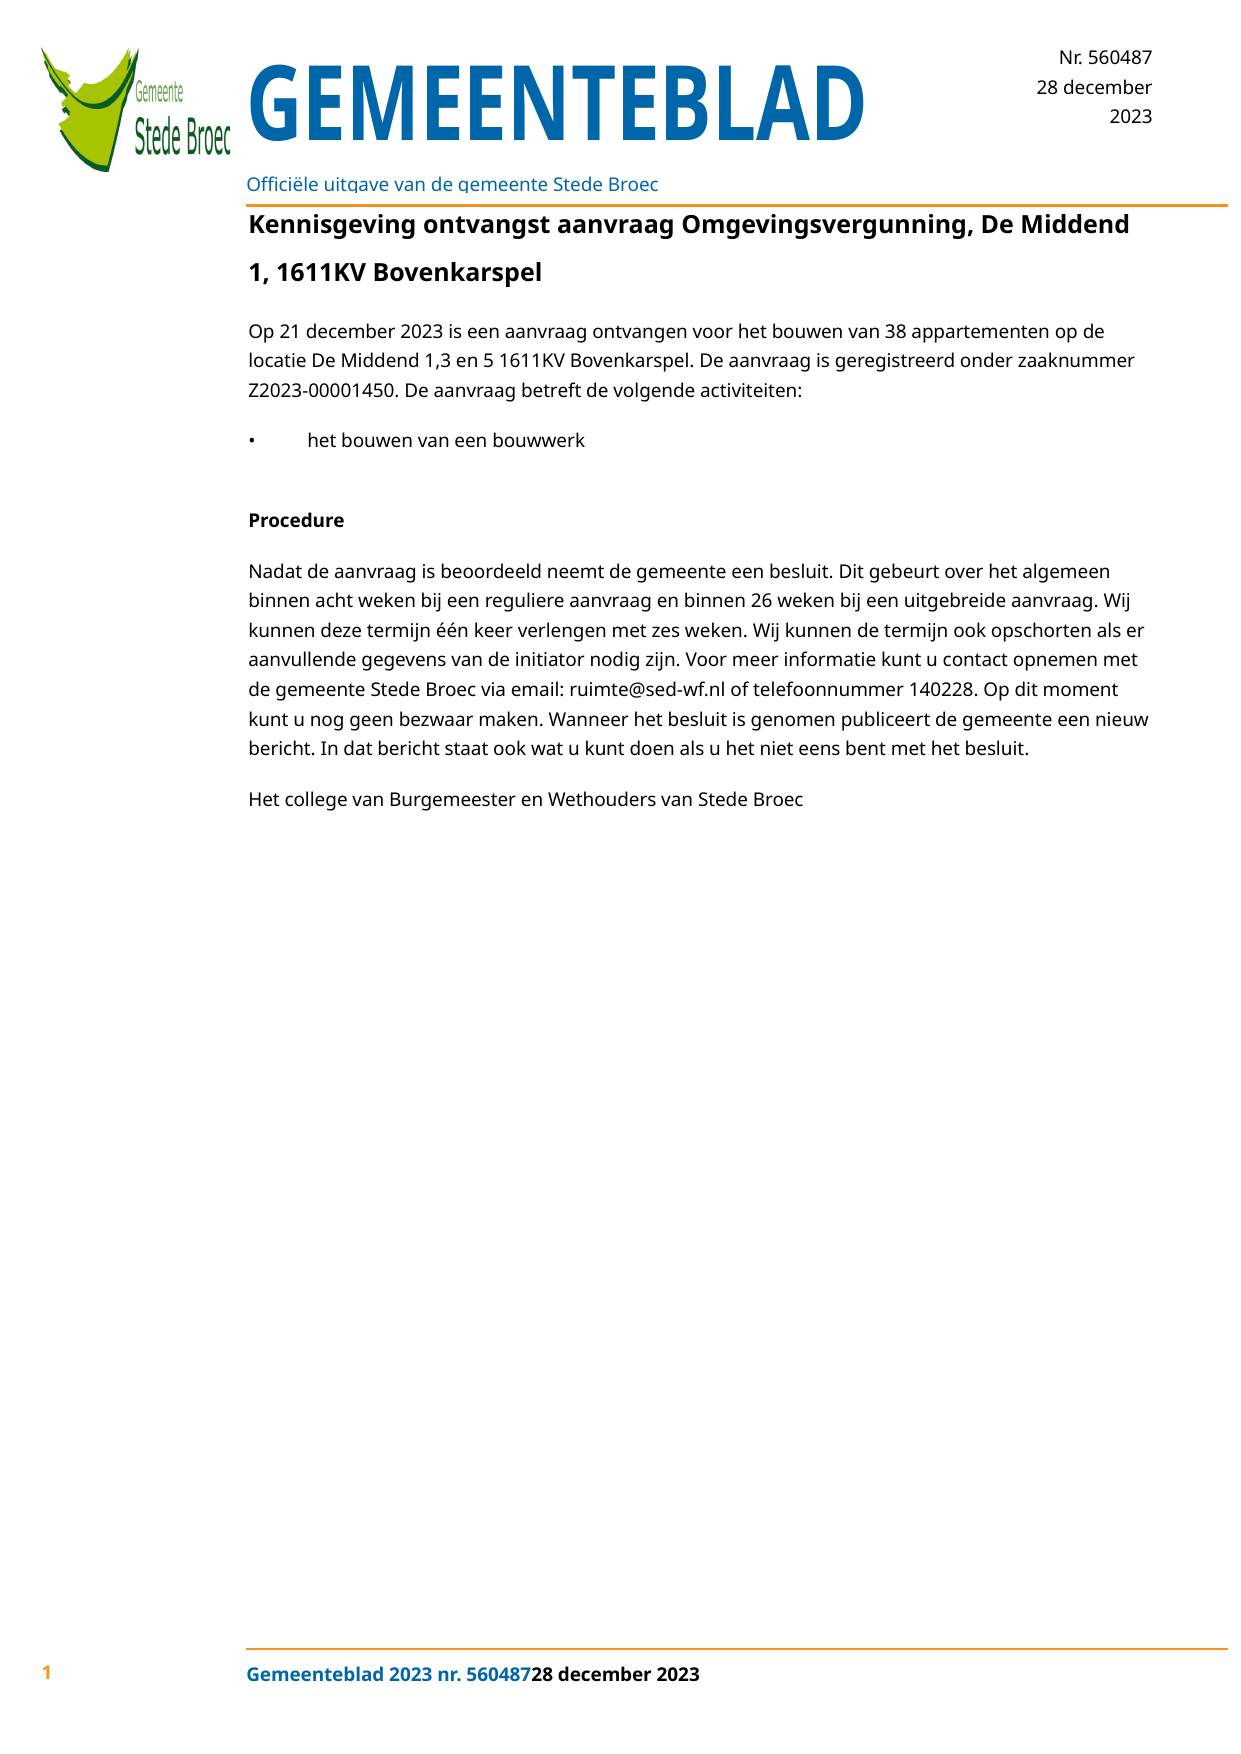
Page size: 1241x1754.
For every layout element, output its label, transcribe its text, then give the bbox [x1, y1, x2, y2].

picture [41, 47, 231, 172]
text Procedure [248, 507, 1152, 533]
text Het college van Burgemeester en Wethouders van Stede Broec [248, 786, 1152, 812]
list het bouwen van een bouwwerk [248, 427, 1152, 453]
text Nadat de aanvraag is beoordeeld neemt de gemeente een besluit. Dit gebeurt over het algemeen binnen acht weken bij een reguliere aanvraag en binnen 26 weken bij een uitgebreide aanvraag. Wij kunnen deze termijn één keer verlengen met zes weken. Wij kunnen de termijn ook opschorten als er aanvullende gegevens van de initiator nodig zijn. Voor meer informatie kunt u contact opnemen met de gemeente Stede Broec via email: ruimte@sed-wf.nl of telefoonnummer 140228. Op dit moment kunt u nog geen bezwaar maken. Wanneer het besluit is genomen publiceert de gemeente een nieuw bericht. In dat bericht staat ook wat u kunt doen als u het niet eens bent met het besluit. [248, 558, 1152, 761]
text Op 21 december 2023 is een aanvraag ontvangen voor het bouwen van 38 appartementen op de locatie De Middend 1,3 en 5 1611KV Bovenkarspel. De aanvraag is geregistreerd onder zaaknummer Z2023-00001450. De aanvraag betreft de volgende activiteiten: [248, 318, 1152, 403]
text Kennisgeving ontvangst aanvraag Omgevingsvergunning, De Middend 1, 1611KV Bovenkarspel [248, 207, 1152, 288]
